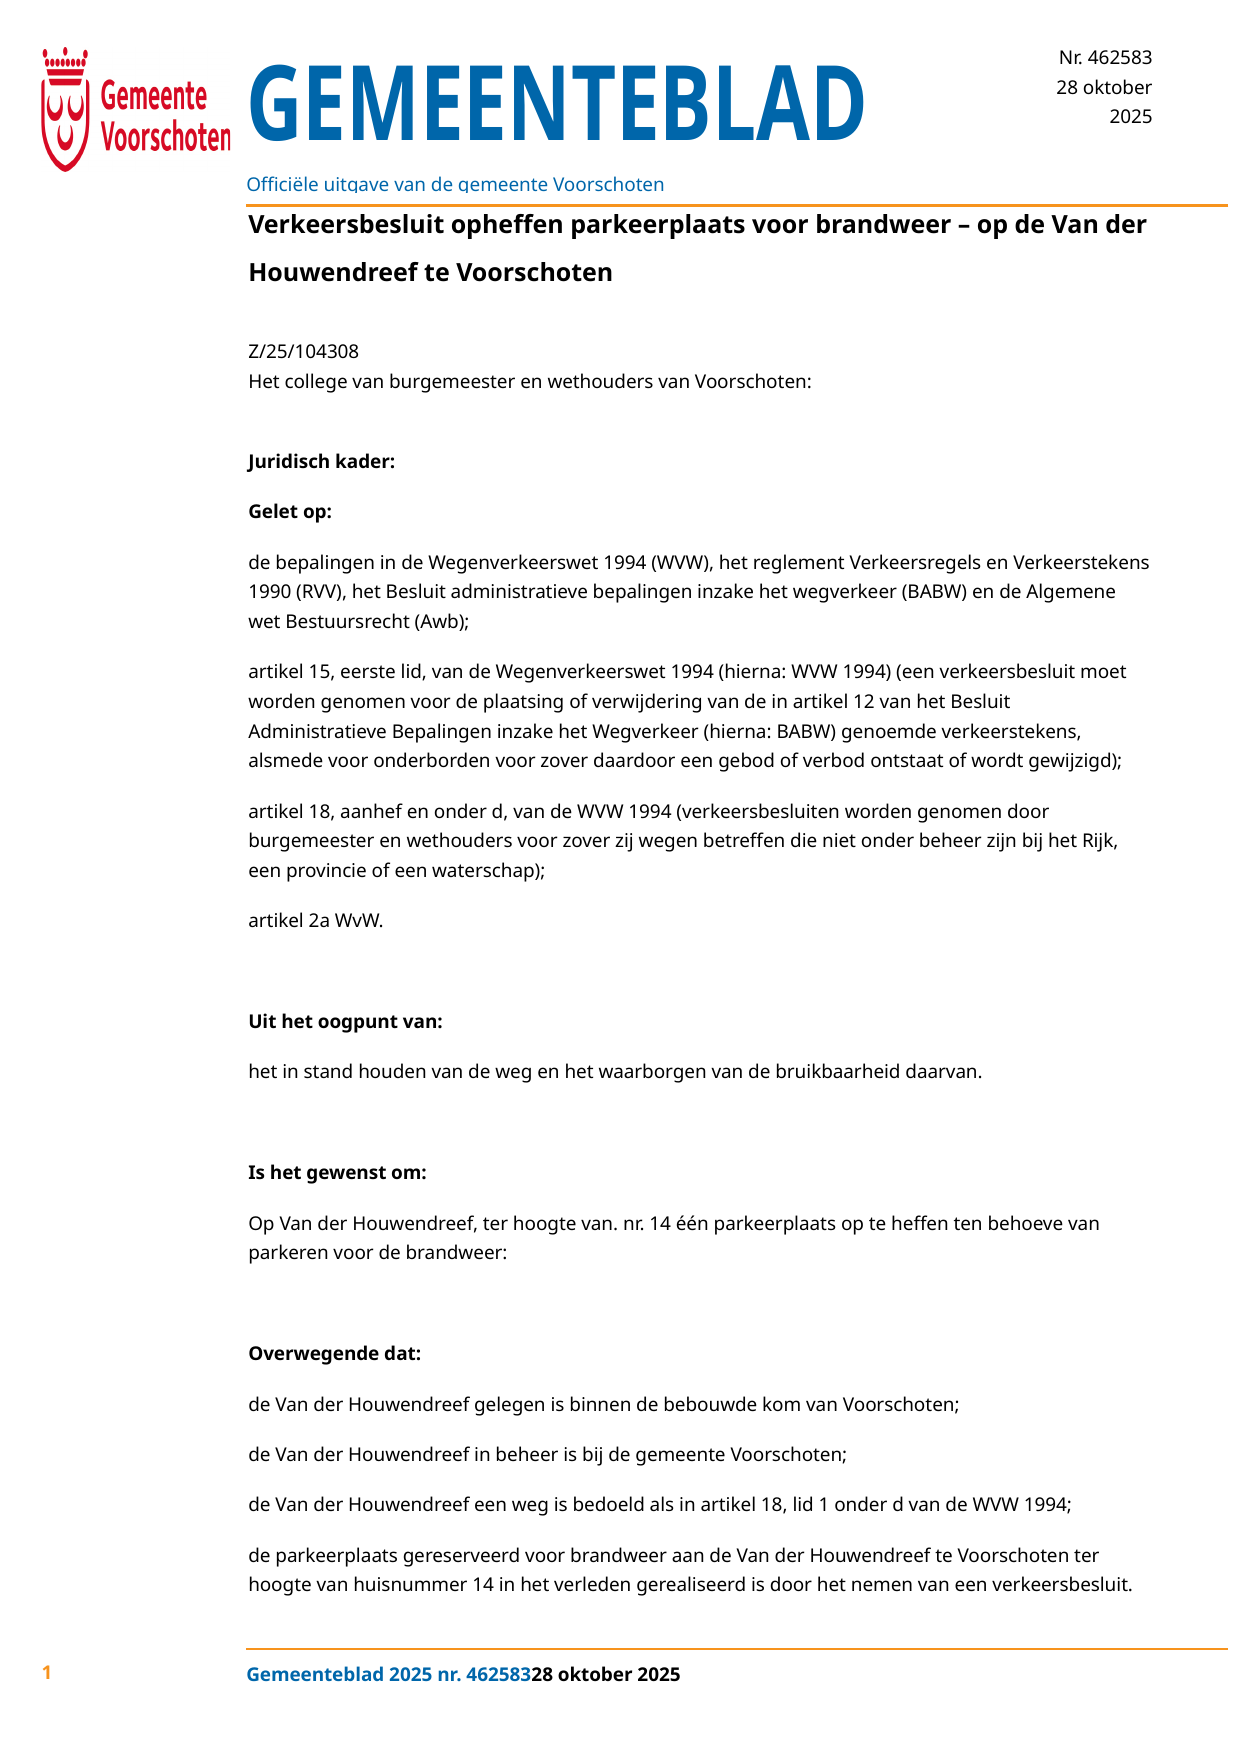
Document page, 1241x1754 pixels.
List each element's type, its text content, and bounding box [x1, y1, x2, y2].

text Uit het oogpunt van: [248, 1008, 1152, 1034]
text de Van der Houwendreef een weg is bedoeld als in artikel 18, lid 1 onder d van de WVW 1994; [248, 1492, 1152, 1517]
text artikel 15, eerste lid, van de Wegenverkeerswet 1994 (hierna: WVW 1994) (een verkeersbesluit moet worden genomen voor de plaatsing of verwijdering van de in artikel 12 van het Besluit Administratieve Bepalingen inzake het Wegverkeer (hierna: BABW) genoemde verkeerstekens, alsmede voor onderborden voor zover daardoor een gebod of verbod ontstaat of wordt gewijzigd); [248, 659, 1152, 773]
text Z/25/104308 [248, 339, 1152, 364]
text Overwegende dat: [248, 1340, 1152, 1366]
text Is het gewenst om: [248, 1159, 1152, 1185]
text de Van der Houwendreef gelegen is binnen de bebouwde kom van Voorschoten; [248, 1391, 1152, 1416]
text de parkeerplaats gereserveerd voor brandweer aan de Van der Houwendreef te Voorschoten ter hoogte van huisnummer 14 in het verleden gerealiseerd is door het nemen van een verkeersbesluit. [248, 1542, 1152, 1597]
text de Van der Houwendreef in beheer is bij de gemeente Voorschoten; [248, 1441, 1152, 1467]
text Het college van burgemeester en wethouders van Voorschoten: [248, 368, 1152, 394]
picture [41, 47, 231, 172]
text het in stand houden van de weg en het waarborgen van de bruikbaarheid daarvan. [248, 1059, 1152, 1084]
text de bepalingen in de Wegenverkeerswet 1994 (WVW), het reglement Verkeersregels en Verkeerstekens 1990 (RVV), het Besluit administratieve bepalingen inzake het wegverkeer (BABW) en de Algemene wet Bestuursrecht (Awb); [248, 549, 1152, 634]
text artikel 18, aanhef en onder d, van de WVW 1994 (verkeersbesluiten worden genomen door burgemeester en wethouders voor zover zij wegen betreffen die niet onder beheer zijn bij het Rijk, een provincie of een waterschap); [248, 798, 1152, 883]
text Gelet op: [248, 499, 1152, 524]
text Juridisch kader: [248, 448, 1152, 474]
text Verkeersbesluit opheffen parkeerplaats voor brandweer – op de Van der Houwendreef te Voorschoten [248, 207, 1152, 288]
text Op Van der Houwendreef, ter hoogte van. nr. 14 één parkeerplaats op te heffen ten behoeve van parkeren voor de brandweer: [248, 1210, 1152, 1265]
text artikel 2a WvW. [248, 907, 1152, 933]
